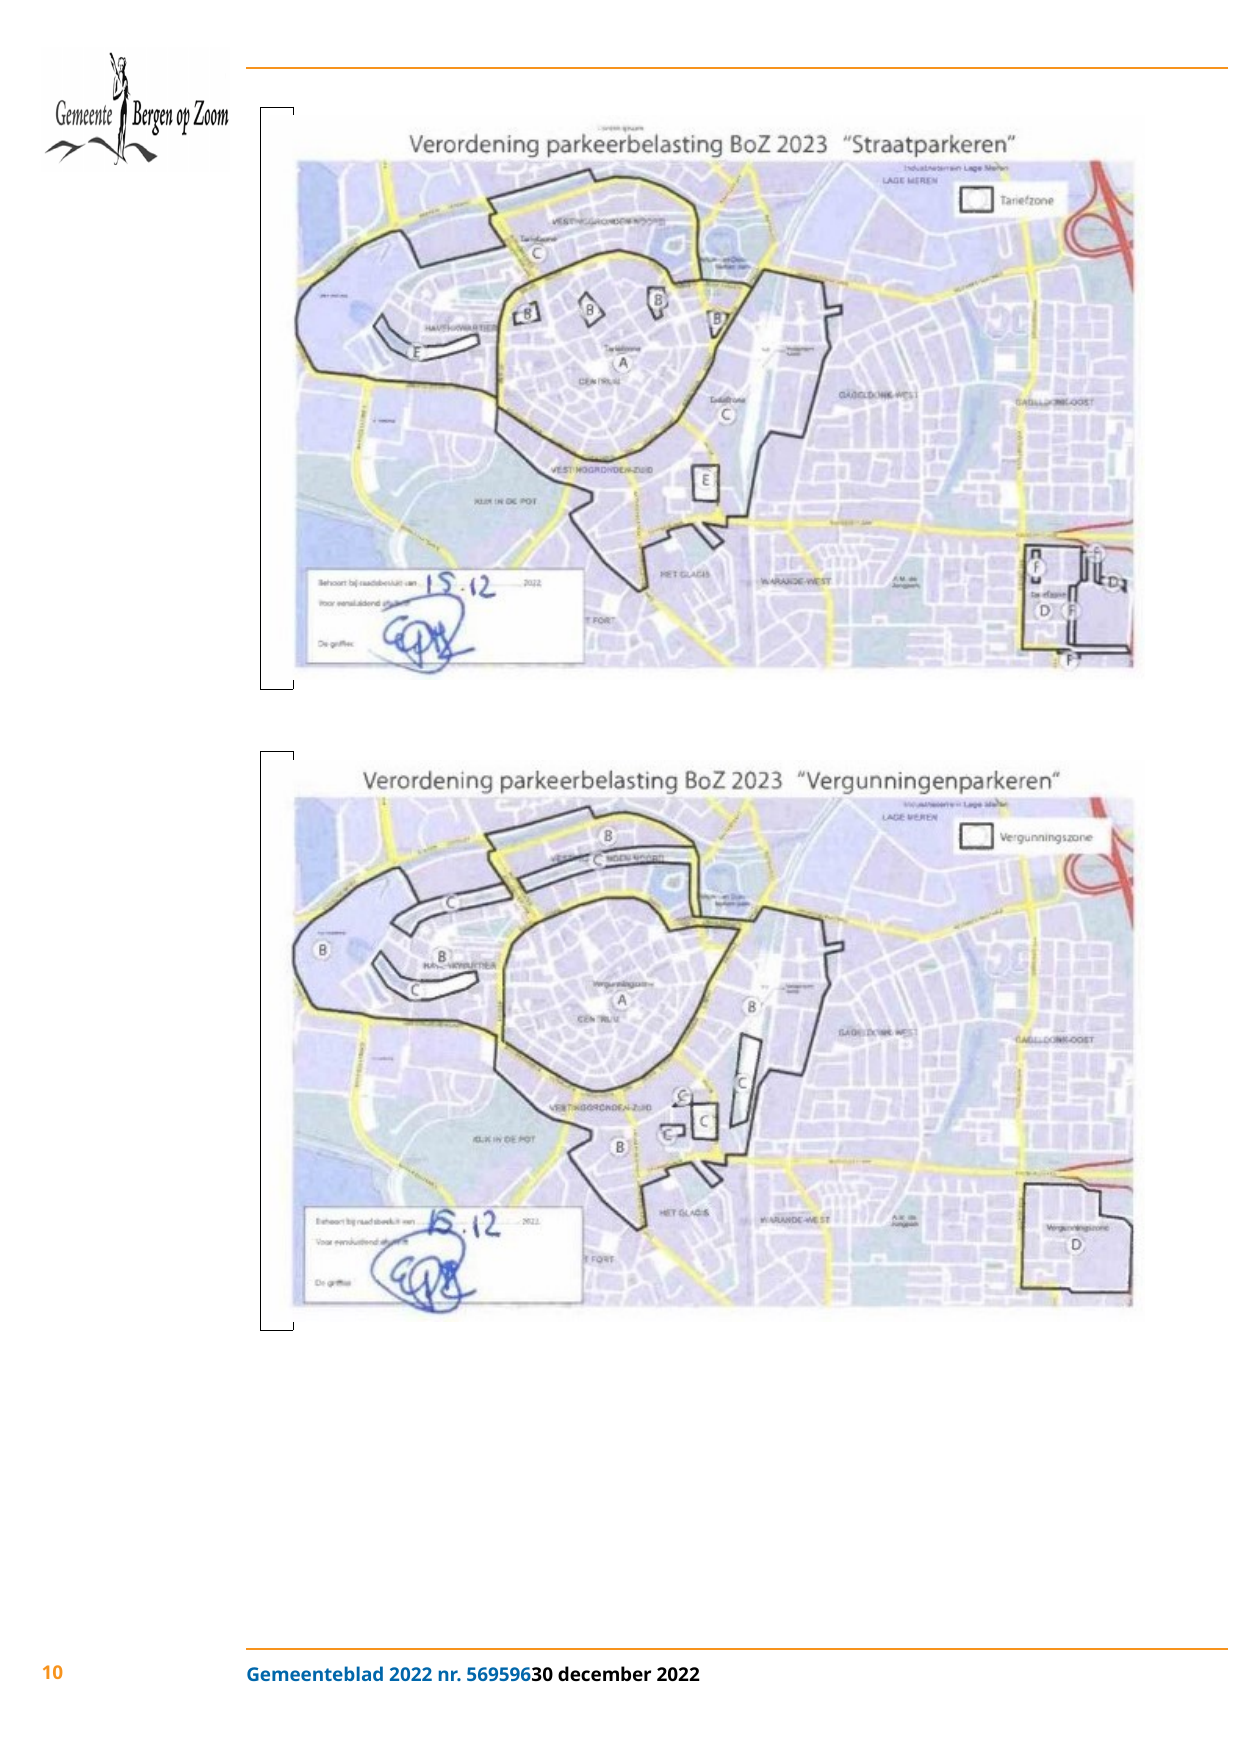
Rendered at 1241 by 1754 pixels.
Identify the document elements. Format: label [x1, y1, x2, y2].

picture [268, 115, 1146, 680]
picture [268, 760, 1146, 1322]
picture [41, 47, 231, 172]
